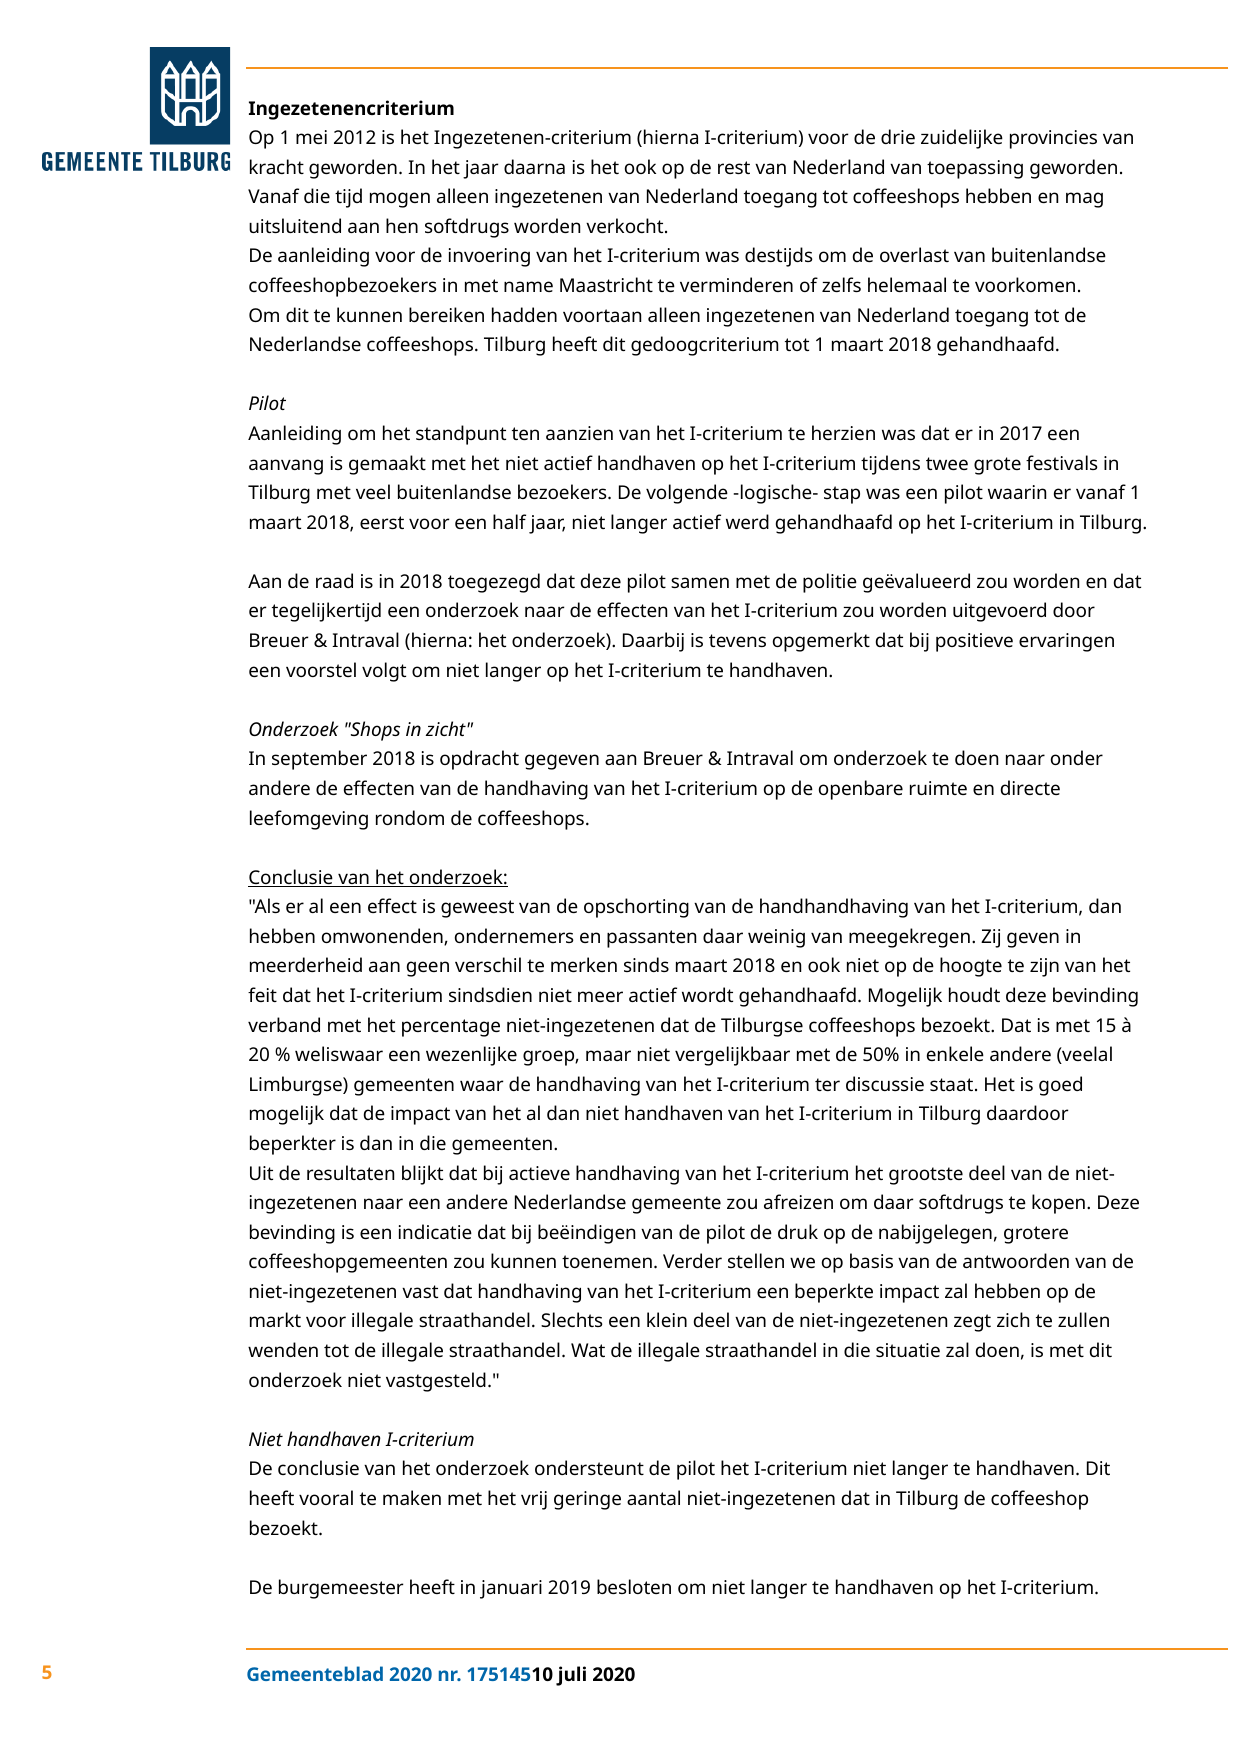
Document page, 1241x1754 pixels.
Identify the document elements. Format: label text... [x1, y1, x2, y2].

text Aan de raad is in 2018 toegezegd dat deze pilot samen met de politie geëvalueerd zou worden en dat er tegelijkertijd een onderzoek naar de effecten van het I-criterium zou worden uitgevoerd door Breuer & Intraval (hierna: het onderzoek). Daarbij is tevens opgemerkt dat bij positieve ervaringen een voorstel volgt om niet langer op het I-criterium te handhaven. [248, 568, 1152, 683]
text Niet handhaven I-criterium [248, 1426, 1152, 1452]
text Uit de resultaten blijkt dat bij actieve handhaving van het I-criterium het grootste deel van de niet-ingezetenen naar een andere Nederlandse gemeente zou afreizen om daar softdrugs te kopen. Deze bevinding is een indicatie dat bij beëindigen van de pilot de druk op de nabijgelegen, grotere coffeeshopgemeenten zou kunnen toenemen. Verder stellen we op basis van de antwoorden van de niet-ingezetenen vast dat handhaving van het I-criterium een beperkte impact zal hebben op de markt voor illegale straathandel. Slechts een klein deel van de niet-ingezetenen zegt zich te zullen wenden tot de illegale straathandel. Wat de illegale straathandel in die situatie zal doen, is met dit onderzoek niet vastgesteld." [248, 1160, 1152, 1393]
text Vanaf die tijd mogen alleen ingezetenen van Nederland toegang tot coffeeshops hebben en mag uitsluitend aan hen softdrugs worden verkocht. [248, 183, 1152, 239]
text Onderzoek "Shops in zicht" [248, 716, 1152, 742]
text De conclusie van het onderzoek ondersteunt de pilot het I-criterium niet langer te handhaven. Dit heeft vooral te maken met het vrij geringe aantal niet-ingezetenen dat in Tilburg de coffeeshop bezoekt. [248, 1456, 1152, 1541]
text Ingezetenencriterium [248, 95, 1152, 121]
text Aanleiding om het standpunt ten aanzien van het I-criterium te herzien was dat er in 2017 een aanvang is gemaakt met het niet actief handhaven op het I-criterium tijdens twee grote festivals in Tilburg met veel buitenlandse bezoekers. De volgende -logische- stap was een pilot waarin er vanaf 1 maart 2018, eerst voor een half jaar, niet langer actief werd gehandhaafd op het I-criterium in Tilburg. [248, 420, 1152, 535]
text De burgemeester heeft in januari 2019 besloten om niet langer te handhaven op het I-criterium. [248, 1574, 1152, 1600]
picture [41, 47, 231, 172]
text Conclusie van het onderzoek: [248, 864, 1152, 890]
text "Als er al een effect is geweest van de opschorting van de handhandhaving van het I-criterium, dan hebben omwonenden, ondernemers en passanten daar weinig van meegekregen. Zij geven in meerderheid aan geen verschil te merken sinds maart 2018 en ook niet op de hoogte te zijn van het feit dat het I-criterium sindsdien niet meer actief wordt gehandhaafd. Mogelijk houdt deze bevinding verband met het percentage niet-ingezetenen dat de Tilburgse coffeeshops bezoekt. Dat is met 15 à 20 % weliswaar een wezenlijke groep, maar niet vergelijkbaar met de 50% in enkele andere (veelal Limburgse) gemeenten waar de handhaving van het I-criterium ter discussie staat. Het is goed mogelijk dat de impact van het al dan niet handhaven van het I-criterium in Tilburg daardoor beperkter is dan in die gemeenten. [248, 893, 1152, 1156]
text Op 1 mei 2012 is het Ingezetenen-criterium (hierna I-criterium) voor de drie zuidelijke provincies van kracht geworden. In het jaar daarna is het ook op de rest van Nederland van toepassing geworden. [248, 124, 1152, 180]
text In september 2018 is opdracht gegeven aan Breuer & Intraval om onderzoek te doen naar onder andere de effecten van de handhaving van het I-criterium op de openbare ruimte en directe leefomgeving rondom de coffeeshops. [248, 746, 1152, 831]
text Pilot [248, 391, 1152, 416]
text Om dit te kunnen bereiken hadden voortaan alleen ingezetenen van Nederland toegang tot de Nederlandse coffeeshops. Tilburg heeft dit gedoogcriterium tot 1 maart 2018 gehandhaafd. [248, 302, 1152, 357]
text De aanleiding voor de invoering van het I-criterium was destijds om de overlast van buitenlandse coffeeshopbezoekers in met name Maastricht te verminderen of zelfs helemaal te voorkomen. [248, 243, 1152, 298]
